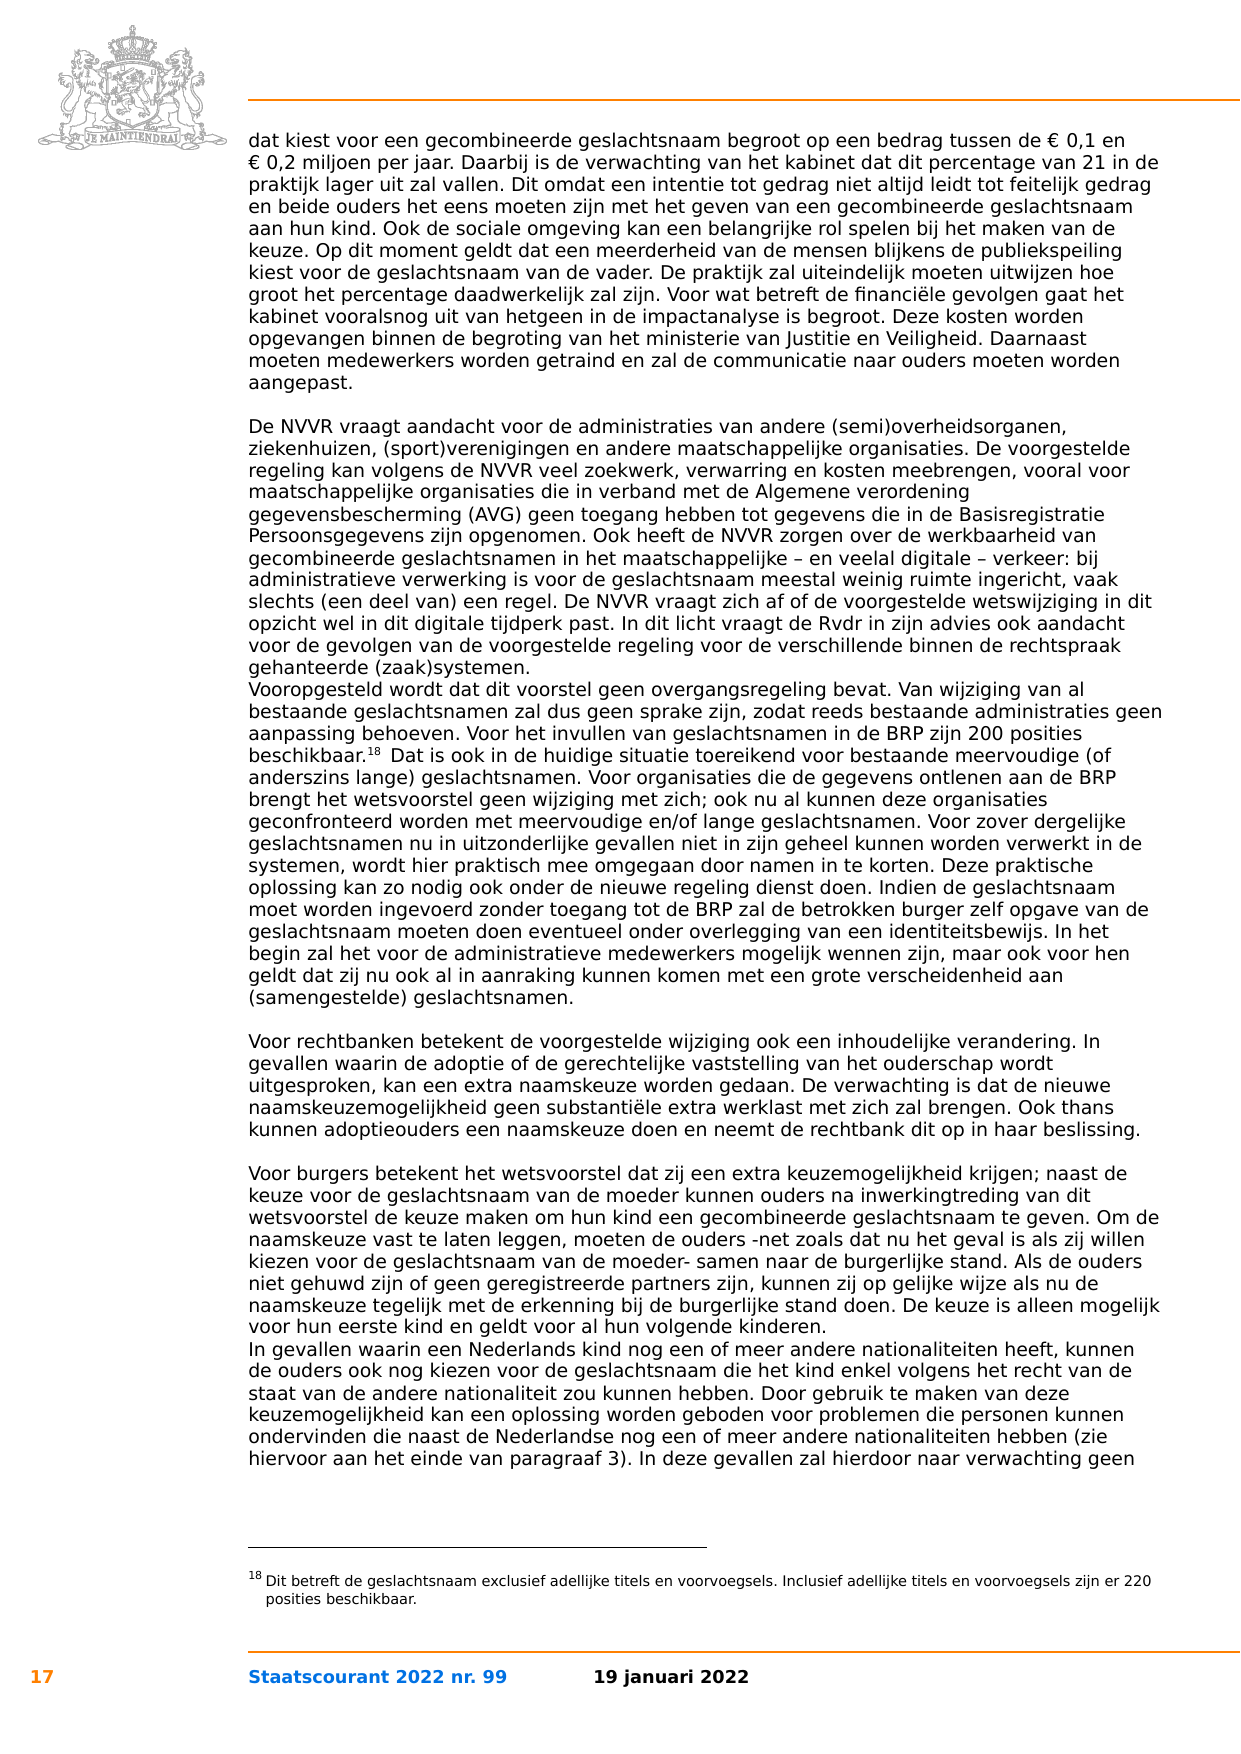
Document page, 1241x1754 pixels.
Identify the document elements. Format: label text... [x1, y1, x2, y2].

text Dit betreft de geslachtsnaam exclusief adellijke titels en voorvoegsels. Inclusief adellijke titels en voorvoegsels zijn er 220 posities beschikbaar. [248, 1569, 1163, 1608]
picture [38, 25, 227, 150]
text Vooropgesteld wordt dat dit voorstel geen overgangsregeling bevat. Van wijziging van al bestaande geslachtsnamen zal dus geen sprake zijn, zodat reeds bestaande administraties geen aanpassing behoeven. Voor het invullen van geslachtsnamen in de BRP zijn 200 posities beschikbaar. Dat is ook in de huidige situatie toereikend voor bestaande meervoudige (of anderszins lange) geslachtsnamen. Voor organisaties die de gegevens ontlenen aan de BRP brengt het wetsvoorstel geen wijziging met zich; ook nu al kunnen deze organisaties geconfronteerd worden met meervoudige en/of lange geslachtsnamen. Voor zover dergelijke geslachtsnamen nu in uitzonderlijke gevallen niet in zijn geheel kunnen worden verwerkt in de systemen, wordt hier praktisch mee omgegaan door namen in te korten. Deze praktische oplossing kan zo nodig ook onder de nieuwe regeling dienst doen. Indien de geslachtsnaam moet worden ingevoerd zonder toegang tot de BRP zal de betrokken burger zelf opgave van de geslachtsnaam moeten doen eventueel onder overlegging van een identiteitsbewijs. In het begin zal het voor de administratieve medewerkers mogelijk wennen zijn, maar ook voor hen geldt dat zij nu ook al in aanraking kunnen komen met een grote verscheidenheid aan (samengestelde) geslachtsnamen. [248, 679, 1163, 1009]
text Voor burgers betekent het wetsvoorstel dat zij een extra keuzemogelijkheid krijgen; naast de keuze voor de geslachtsnaam van de moeder kunnen ouders na inwerkingtreding van dit wetsvoorstel de keuze maken om hun kind een gecombineerde geslachtsnaam te geven. Om de naamskeuze vast te laten leggen, moeten de ouders -net zoals dat nu het geval is als zij willen kiezen voor de geslachtsnaam van de moeder- samen naar de burgerlijke stand. Als de ouders niet gehuwd zijn of geen geregistreerde partners zijn, kunnen zij op gelijke wijze als nu de naamskeuze tegelijk met de erkenning bij de burgerlijke stand doen. De keuze is alleen mogelijk voor hun eerste kind en geldt voor al hun volgende kinderen. [248, 1163, 1163, 1338]
text Voor rechtbanken betekent de voorgestelde wijziging ook een inhoudelijke verandering. In gevallen waarin de adoptie of de gerechtelijke vaststelling van het ouderschap wordt uitgesproken, kan een extra naamskeuze worden gedaan. De verwachting is dat de nieuwe naamskeuzemogelijkheid geen substantiële extra werklast met zich zal brengen. Ook thans kunnen adoptieouders een naamskeuze doen en neemt de rechtbank dit op in haar beslissing. [248, 1031, 1163, 1141]
text dat kiest voor een gecombineerde geslachtsnaam begroot op een bedrag tussen de € 0,1 en € 0,2 miljoen per jaar. Daarbij is de verwachting van het kabinet dat dit percentage van 21 in de praktijk lager uit zal vallen. Dit omdat een intentie tot gedrag niet altijd leidt tot feitelijk gedrag en beide ouders het eens moeten zijn met het geven van een gecombineerde geslachtsnaam aan hun kind. Ook de sociale omgeving kan een belangrijke rol spelen bij het maken van de keuze. Op dit moment geldt dat een meerderheid van de mensen blijkens de publiekspeiling kiest voor de geslachtsnaam van de vader. De praktijk zal uiteindelijk moeten uitwijzen hoe groot het percentage daadwerkelijk zal zijn. Voor wat betreft de financiële gevolgen gaat het kabinet vooralsnog uit van hetgeen in de impactanalyse is begroot. Deze kosten worden opgevangen binnen de begroting van het ministerie van Justitie en Veiligheid. Daarnaast moeten medewerkers worden getraind en zal de communicatie naar ouders moeten worden aangepast. [248, 130, 1163, 394]
text De NVVR vraagt aandacht voor de administraties van andere (semi)overheidsorganen, ziekenhuizen, (sport)verenigingen en andere maatschappelijke organisaties. De voorgestelde regeling kan volgens de NVVR veel zoekwerk, verwarring en kosten meebrengen, vooral voor maatschappelijke organisaties die in verband met de Algemene verordening gegevensbescherming (AVG) geen toegang hebben tot gegevens die in de Basisregistratie Persoonsgegevens zijn opgenomen. Ook heeft de NVVR zorgen over de werkbaarheid van gecombineerde geslachtsnamen in het maatschappelijke – en veelal digitale – verkeer: bij administratieve verwerking is voor de geslachtsnaam meestal weinig ruimte ingericht, vaak slechts (een deel van) een regel. De NVVR vraagt zich af of de voorgestelde wetswijziging in dit opzicht wel in dit digitale tijdperk past. In dit licht vraagt de Rvdr in zijn advies ook aandacht voor de gevolgen van de voorgestelde regeling voor de verschillende binnen de rechtspraak gehanteerde (zaak)systemen. [248, 416, 1163, 679]
text In gevallen waarin een Nederlands kind nog een of meer andere nationaliteiten heeft, kunnen de ouders ook nog kiezen voor de geslachtsnaam die het kind enkel volgens het recht van de staat van de andere nationaliteit zou kunnen hebben. Door gebruik te maken van deze keuzemogelijkheid kan een oplossing worden geboden voor problemen die personen kunnen ondervinden die naast de Nederlandse nog een of meer andere nationaliteiten hebben (zie hiervoor aan het einde van paragraaf 3). In deze gevallen zal hierdoor naar verwachting geen [248, 1338, 1163, 1470]
